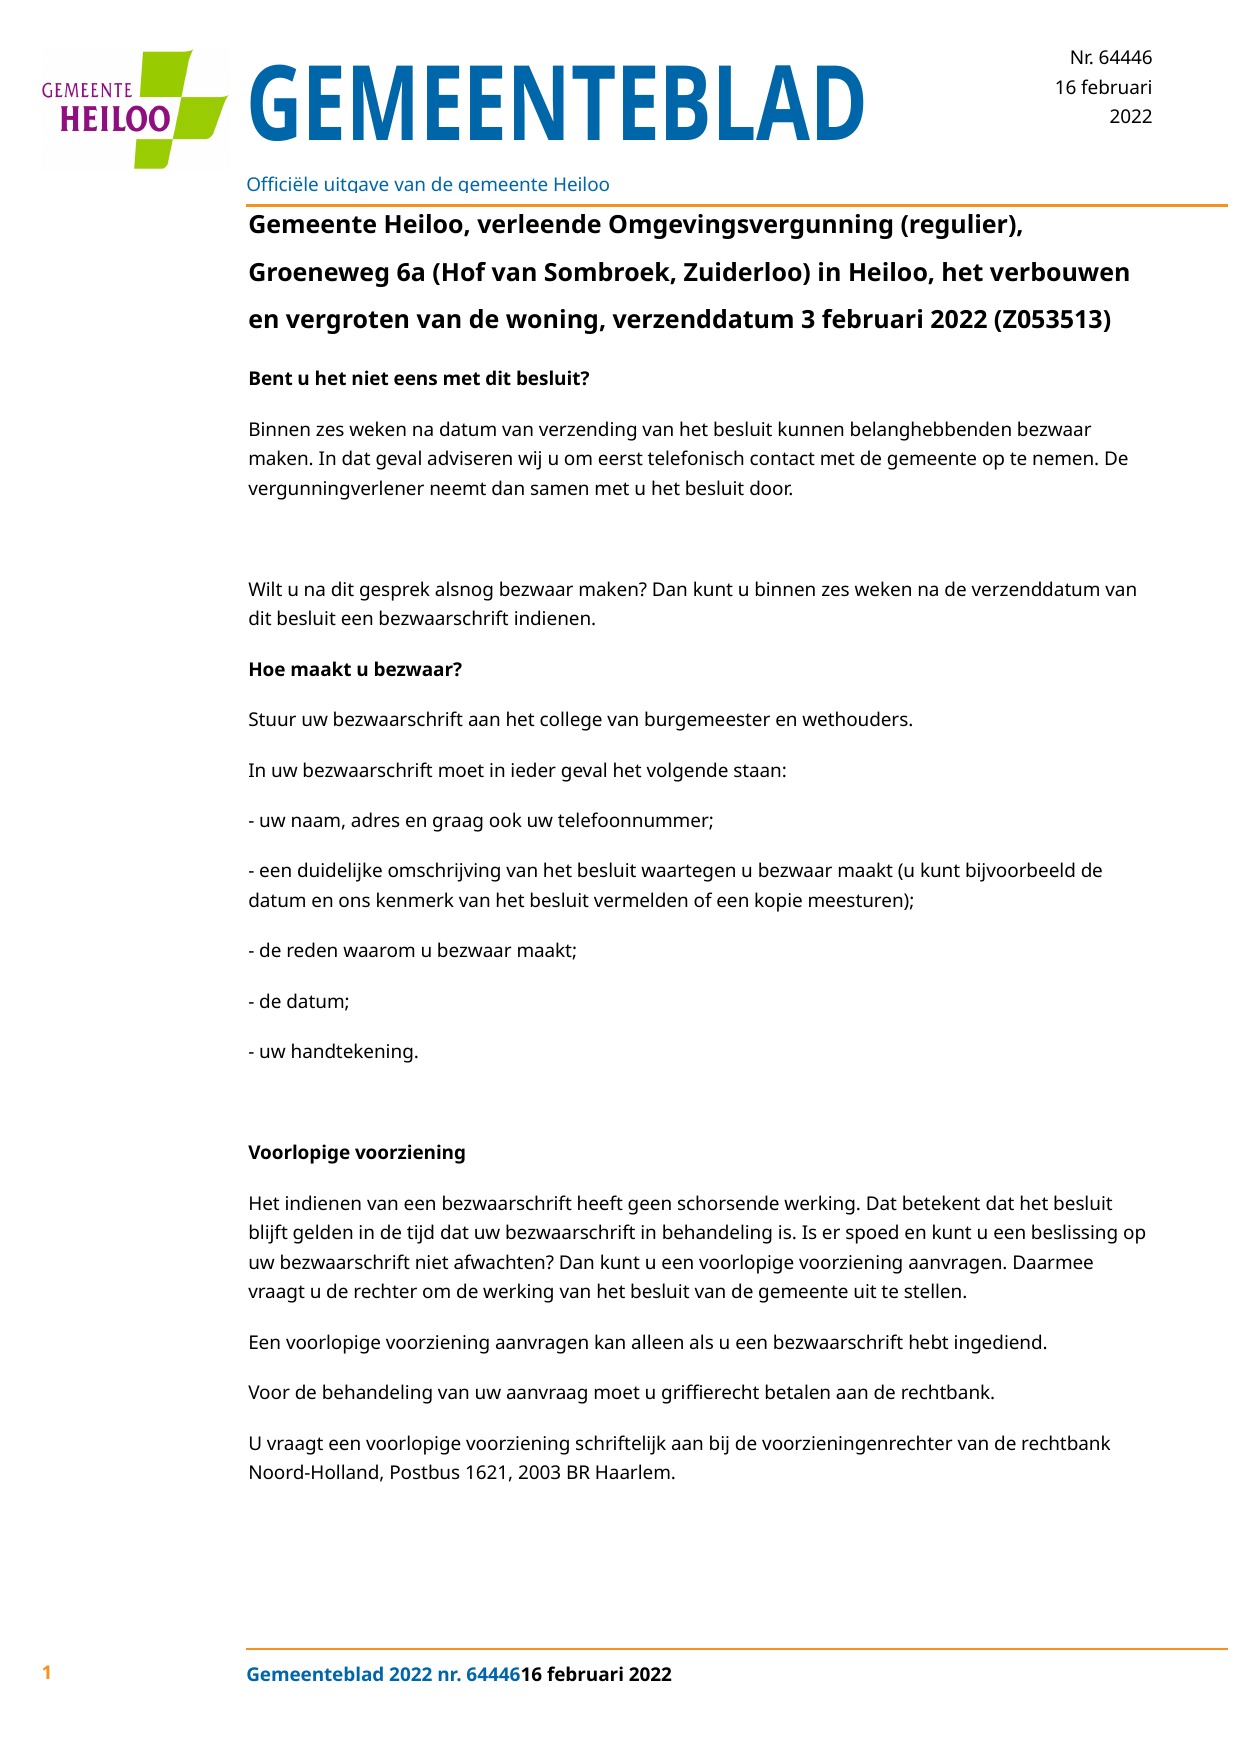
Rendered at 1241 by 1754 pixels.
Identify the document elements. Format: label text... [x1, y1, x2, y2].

text Voorlopige voorziening [248, 1139, 1152, 1165]
text Wilt u na dit gesprek alsnog bezwaar maken? Dan kunt u binnen zes weken na de verzenddatum van dit besluit een bezwaarschrift indienen. [248, 576, 1152, 631]
text U vraagt een voorlopige voorziening schriftelijk aan bij de voorzieningenrechter van de rechtbank Noord-Holland, Postbus 1621, 2003 BR Haarlem. [248, 1430, 1152, 1485]
text Het indienen van een bezwaarschrift heeft geen schorsende werking. Dat betekent dat het besluit blijft gelden in de tijd dat uw bezwaarschrift in behandeling is. Is er spoed en kunt u een beslissing op uw bezwaarschrift niet afwachten? Dan kunt u een voorlopige voorziening aanvragen. Daarmee vraagt u de rechter om de werking van het besluit van de gemeente uit te stellen. [248, 1190, 1152, 1304]
picture [41, 47, 231, 172]
text - de reden waarom u bezwaar maakt; [248, 938, 1152, 963]
text Bent u het niet eens met dit besluit? [248, 366, 1152, 391]
text - uw handtekening. [248, 1038, 1152, 1064]
text Voor de behandeling van uw aanvraag moet u griffierecht betalen aan de rechtbank. [248, 1379, 1152, 1405]
text Stuur uw bezwaarschrift aan het college van burgemeester en wethouders. [248, 706, 1152, 732]
text - uw naam, adres en graag ook uw telefoonnummer; [248, 807, 1152, 833]
text - een duidelijke omschrijving van het besluit waartegen u bezwaar maakt (u kunt bijvoorbeeld de datum en ons kenmerk van het besluit vermelden of een kopie meesturen); [248, 858, 1152, 913]
text Een voorlopige voorziening aanvragen kan alleen als u een bezwaarschrift hebt ingediend. [248, 1329, 1152, 1354]
text Binnen zes weken na datum van verzending van het besluit kunnen belanghebbenden bezwaar maken. In dat geval adviseren wij u om eerst telefonisch contact met de gemeente op te nemen. De vergunningverlener neemt dan samen met u het besluit door. [248, 416, 1152, 501]
text Hoe maakt u bezwaar? [248, 656, 1152, 682]
text In uw bezwaarschrift moet in ieder geval het volgende staan: [248, 757, 1152, 782]
text Gemeente Heiloo, verleende Omgevingsvergunning (regulier), Groeneweg 6a (Hof van Sombroek, Zuiderloo) in Heiloo, het verbouwen en vergroten van de woning, verzenddatum 3 februari 2022 (Z053513) [248, 207, 1152, 336]
text - de datum; [248, 988, 1152, 1014]
